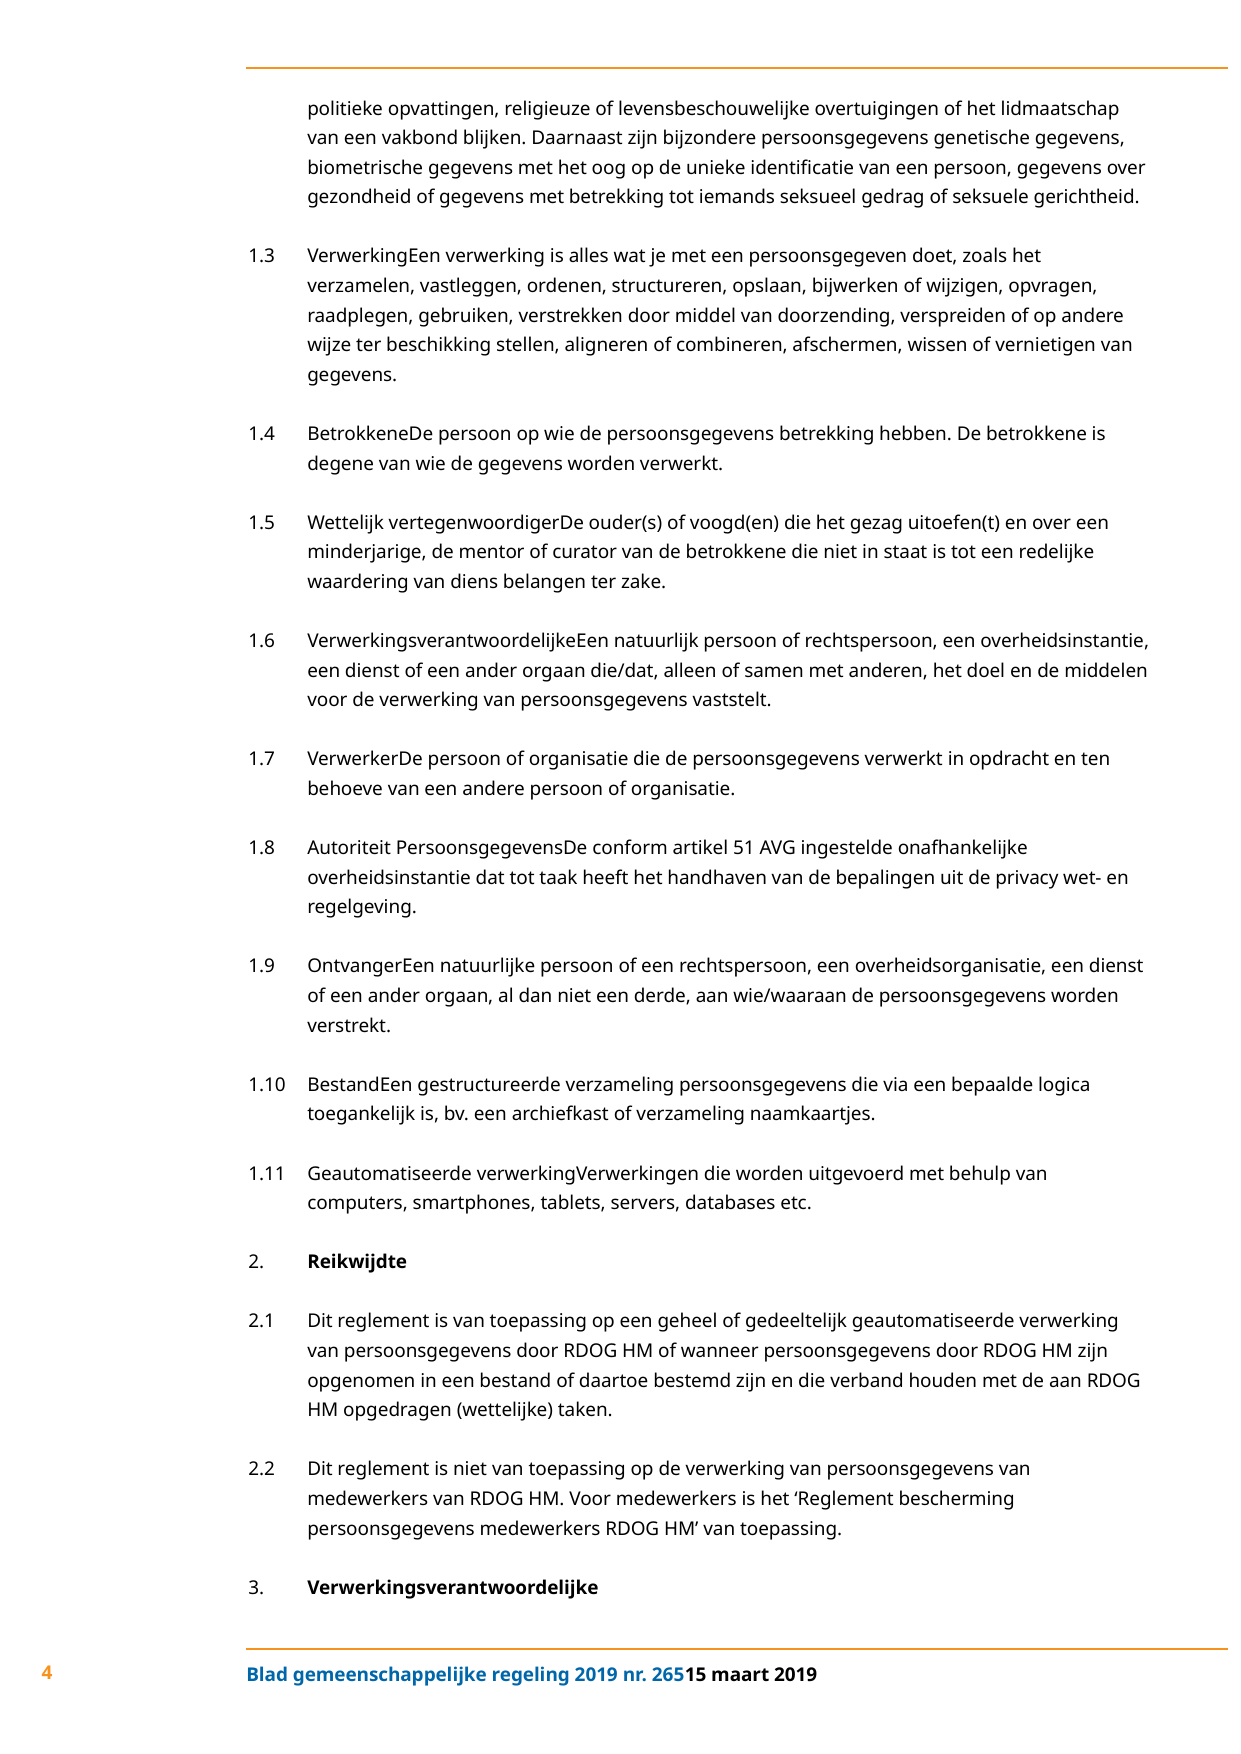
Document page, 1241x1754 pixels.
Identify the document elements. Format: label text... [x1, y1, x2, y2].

list Geautomatiseerde verwerkingVerwerkingen die worden uitgevoerd met behulp van computers, smartphones, tablets, servers, databases etc. [248, 1160, 1152, 1215]
list VerwerkingEen verwerking is alles wat je met een persoonsgegeven doet, zoals het verzamelen, vastleggen, ordenen, structureren, opslaan, bijwerken of wijzigen, opvragen, raadplegen, gebruiken, verstrekken door middel van doorzending, verspreiden of op andere wijze ter beschikking stellen, aligneren of combineren, afschermen, wissen of vernietigen van gegevens. [248, 243, 1152, 387]
list Autoriteit PersoonsgegevensDe conform artikel 51 AVG ingestelde onafhankelijke overheidsinstantie dat tot taak heeft het handhaven van de bepalingen uit de privacy wet- en regelgeving. [248, 834, 1152, 919]
list politieke opvattingen, religieuze of levensbeschouwelijke overtuigingen of het lidmaatschap van een vakbond blijken. Daarnaast zijn bijzondere persoonsgegevens genetische gegevens, biometrische gegevens met het oog op de unieke identificatie van een persoon, gegevens over gezondheid of gegevens met betrekking tot iemands seksueel gedrag of seksuele gerichtheid. [248, 95, 1152, 209]
picture [41, 47, 231, 172]
list OntvangerEen natuurlijke persoon of een rechtspersoon, een overheidsorganisatie, een dienst of een ander orgaan, al dan niet een derde, aan wie/waaraan de persoonsgegevens worden verstrekt. [248, 953, 1152, 1038]
list BetrokkeneDe persoon op wie de persoonsgegevens betrekking hebben. De betrokkene is degene van wie de gegevens worden verwerkt. [248, 420, 1152, 476]
list VerwerkingsverantwoordelijkeEen natuurlijk persoon of rechtspersoon, een overheidsinstantie, een dienst of een ander orgaan die/dat, alleen of samen met anderen, het doel en de middelen voor de verwerking van persoonsgegevens vaststelt. [248, 627, 1152, 712]
list Dit reglement is niet van toepassing op de verwerking van persoonsgegevens van medewerkers van RDOG HM. Voor medewerkers is het ‘Reglement bescherming persoonsgegevens medewerkers RDOG HM’ van toepassing. [248, 1456, 1152, 1541]
list VerwerkerDe persoon of organisatie die de persoonsgegevens verwerkt in opdracht en ten behoeve van een andere persoon of organisatie. [248, 746, 1152, 801]
list Verwerkingsverantwoordelijke [248, 1574, 1152, 1600]
list BestandEen gestructureerde verzameling persoonsgegevens die via een bepaalde logica toegankelijk is, bv. een archiefkast of verzameling naamkaartjes. [248, 1071, 1152, 1126]
list Wettelijk vertegenwoordigerDe ouder(s) of voogd(en) die het gezag uitoefen(t) en over een minderjarige, de mentor of curator van de betrokkene die niet in staat is tot een redelijke waardering van diens belangen ter zake. [248, 509, 1152, 594]
list Dit reglement is van toepassing op een geheel of gedeeltelijk geautomatiseerde verwerking van persoonsgegevens door RDOG HM of wanneer persoonsgegevens door RDOG HM zijn opgenomen in een bestand of daartoe bestemd zijn en die verband houden met de aan RDOG HM opgedragen (wettelijke) taken. [248, 1308, 1152, 1422]
list Reikwijdte [248, 1248, 1152, 1274]
